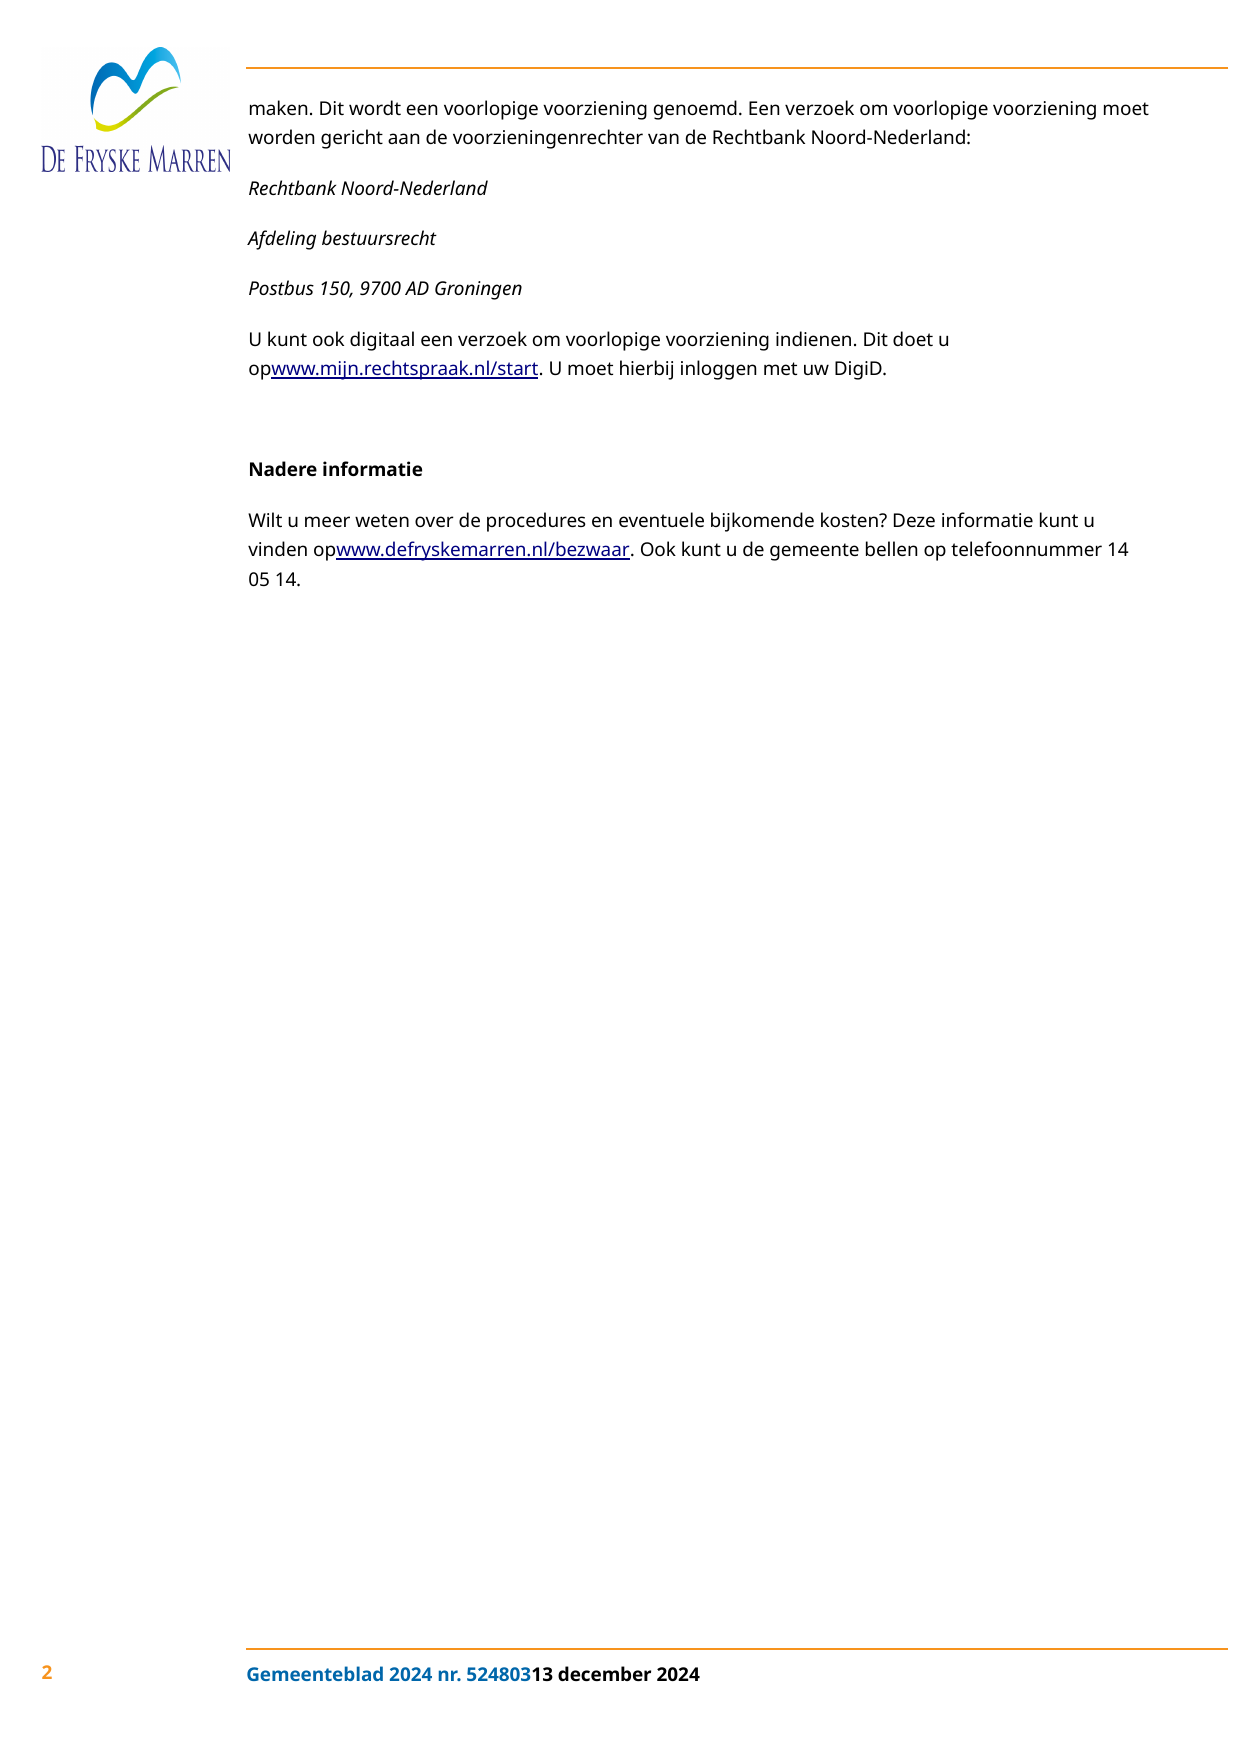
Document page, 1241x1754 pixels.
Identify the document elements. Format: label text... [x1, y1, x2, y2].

text Postbus 150, 9700 AD Groningen [248, 276, 1152, 301]
text Rechtbank Noord-Nederland [248, 175, 1152, 201]
text Wilt u meer weten over de procedures en eventuele bijkomende kosten? Deze informatie kunt u vinden opwww.defryskemarren.nl/bezwaar. Ook kunt u de gemeente bellen op telefoonnummer 14 05 14. [248, 507, 1152, 592]
picture [41, 47, 231, 172]
text Nadere informatie [248, 456, 1152, 482]
text U kunt ook digitaal een verzoek om voorlopige voorziening indienen. Dit doet u opwww.mijn.rechtspraak.nl/start. U moet hierbij inloggen met uw DigiD. [248, 326, 1152, 381]
text maken. Dit wordt een voorlopige voorziening genoemd. Een verzoek om voorlopige voorziening moet worden gericht aan de voorzieningenrechter van de Rechtbank Noord-Nederland: [248, 95, 1152, 150]
text Afdeling bestuursrecht [248, 225, 1152, 251]
